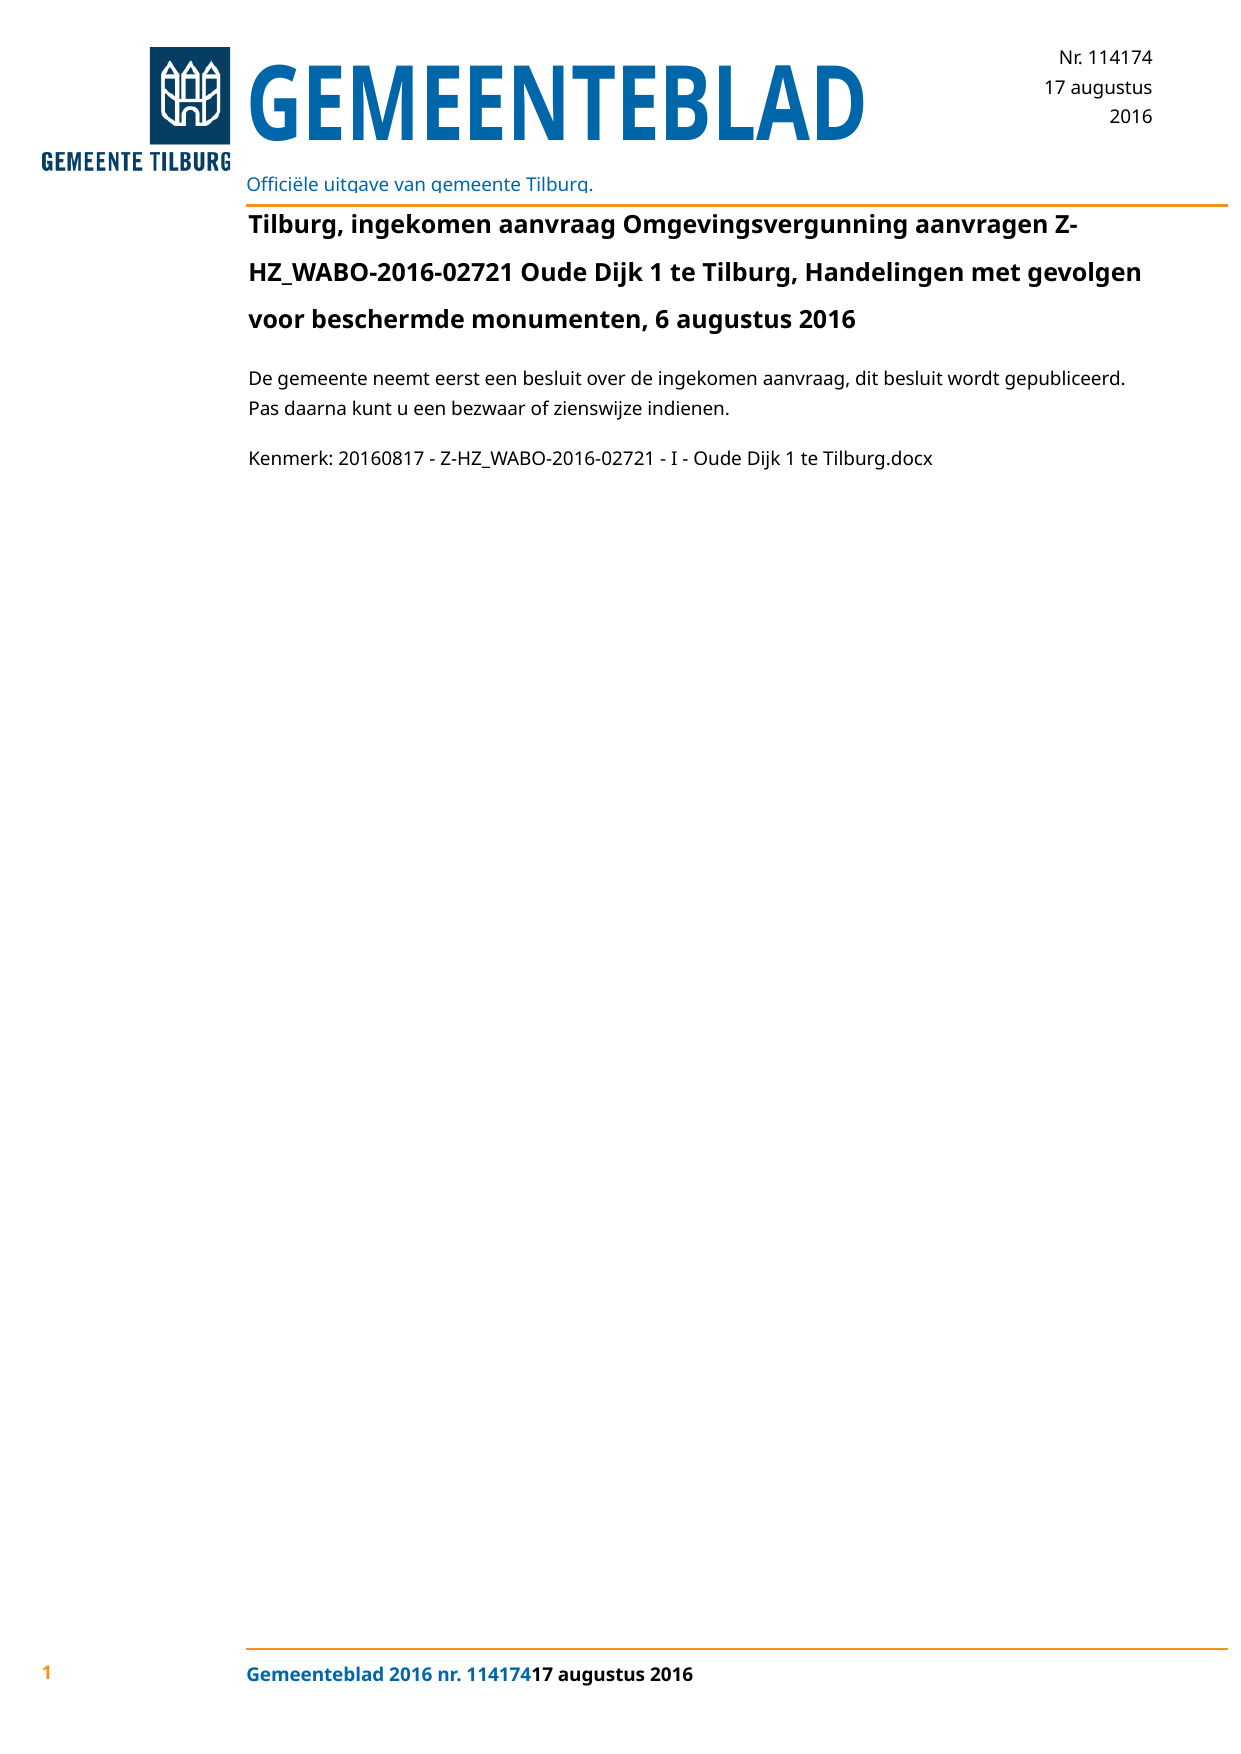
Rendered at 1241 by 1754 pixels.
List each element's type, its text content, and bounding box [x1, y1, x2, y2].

text De gemeente neemt eerst een besluit over de ingekomen aanvraag, dit besluit wordt gepubliceerd. Pas daarna kunt u een bezwaar of zienswijze indienen. [248, 366, 1152, 421]
picture [41, 47, 231, 172]
text Tilburg, ingekomen aanvraag Omgevingsvergunning aanvragen Z-HZ_WABO-2016-02721 Oude Dijk 1 te Tilburg, Handelingen met gevolgen voor beschermde monumenten, 6 augustus 2016 [248, 207, 1152, 336]
text Kenmerk: 20160817 - Z-HZ_WABO-2016-02721 - I - Oude Dijk 1 te Tilburg.docx [248, 446, 1152, 471]
